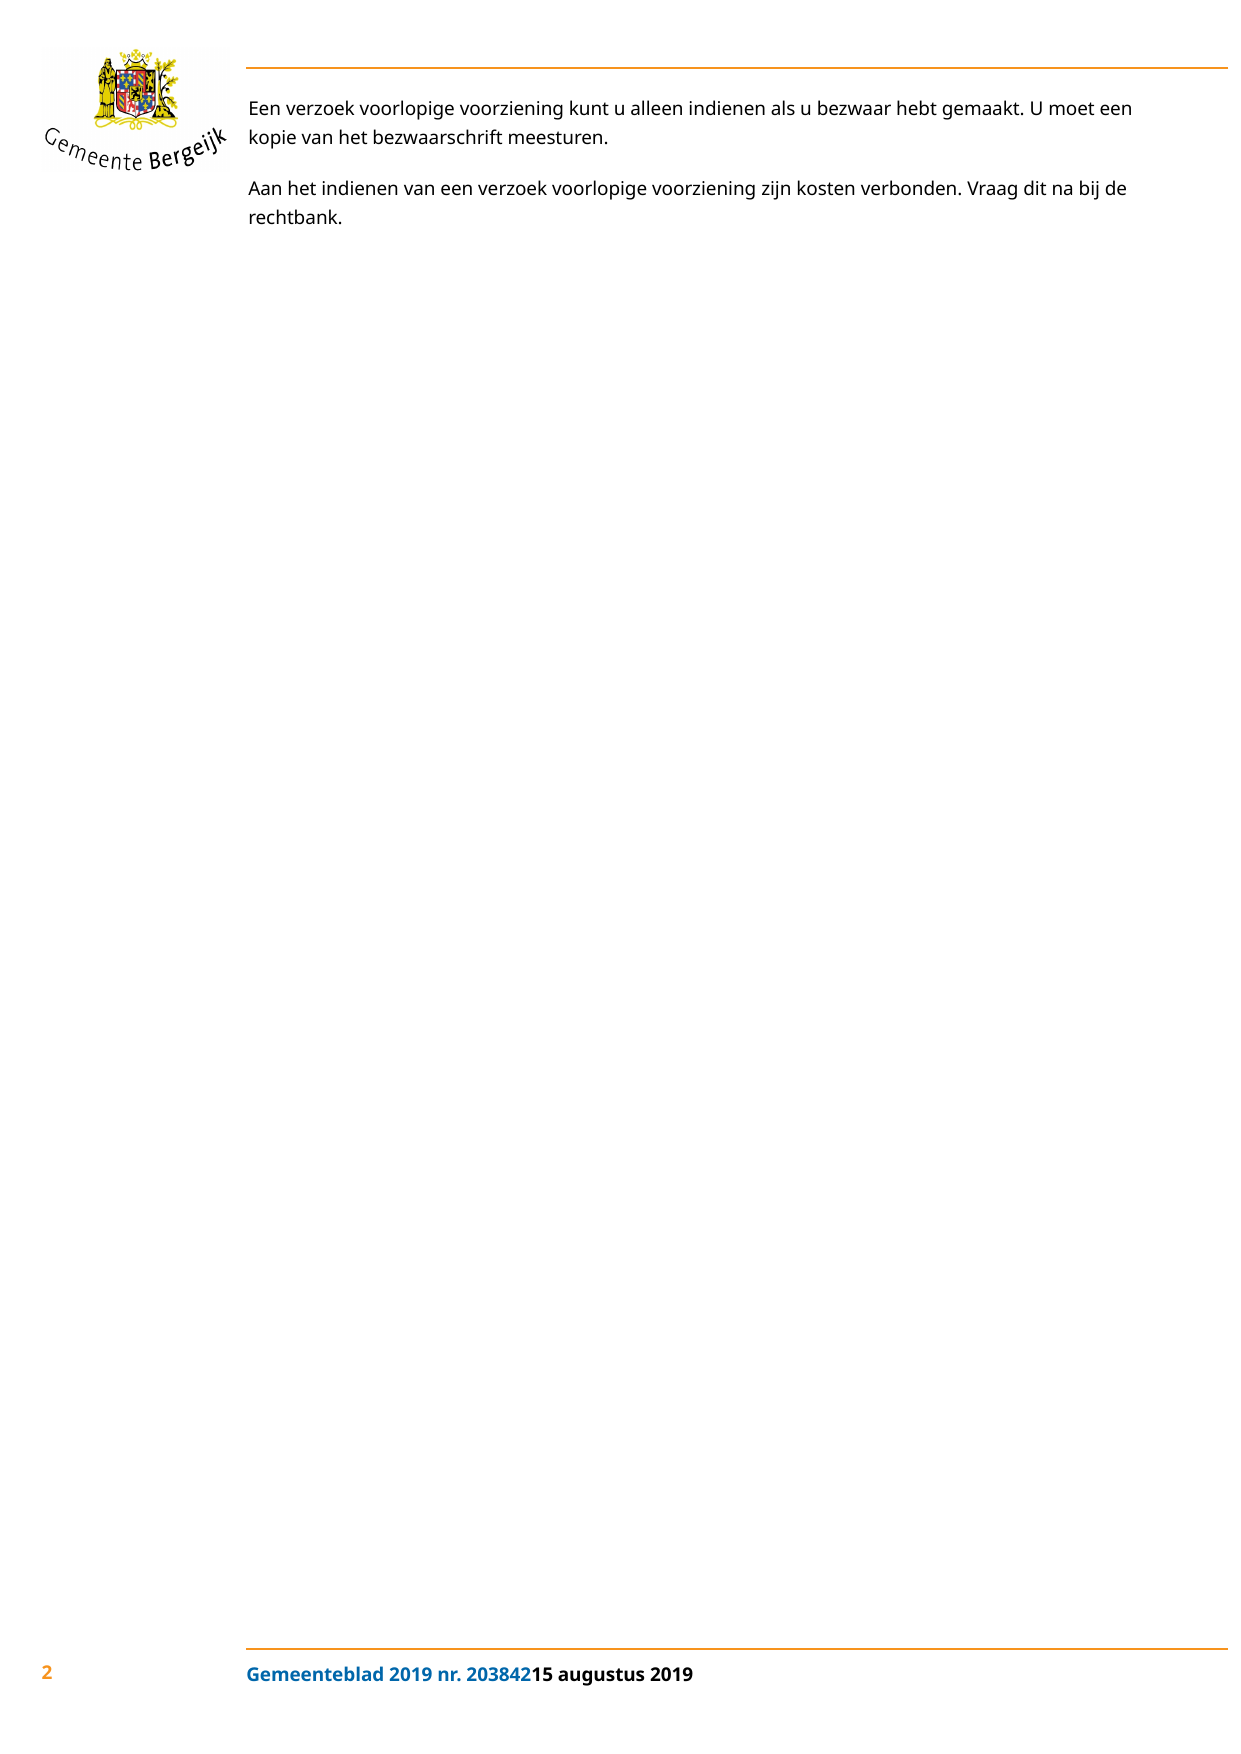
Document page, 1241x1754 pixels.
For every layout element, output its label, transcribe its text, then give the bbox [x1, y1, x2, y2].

picture [41, 47, 231, 172]
text Aan het indienen van een verzoek voorlopige voorziening zijn kosten verbonden. Vraag dit na bij de rechtbank. [248, 175, 1152, 230]
text Een verzoek voorlopige voorziening kunt u alleen indienen als u bezwaar hebt gemaakt. U moet een kopie van het bezwaarschrift meesturen. [248, 95, 1152, 150]
